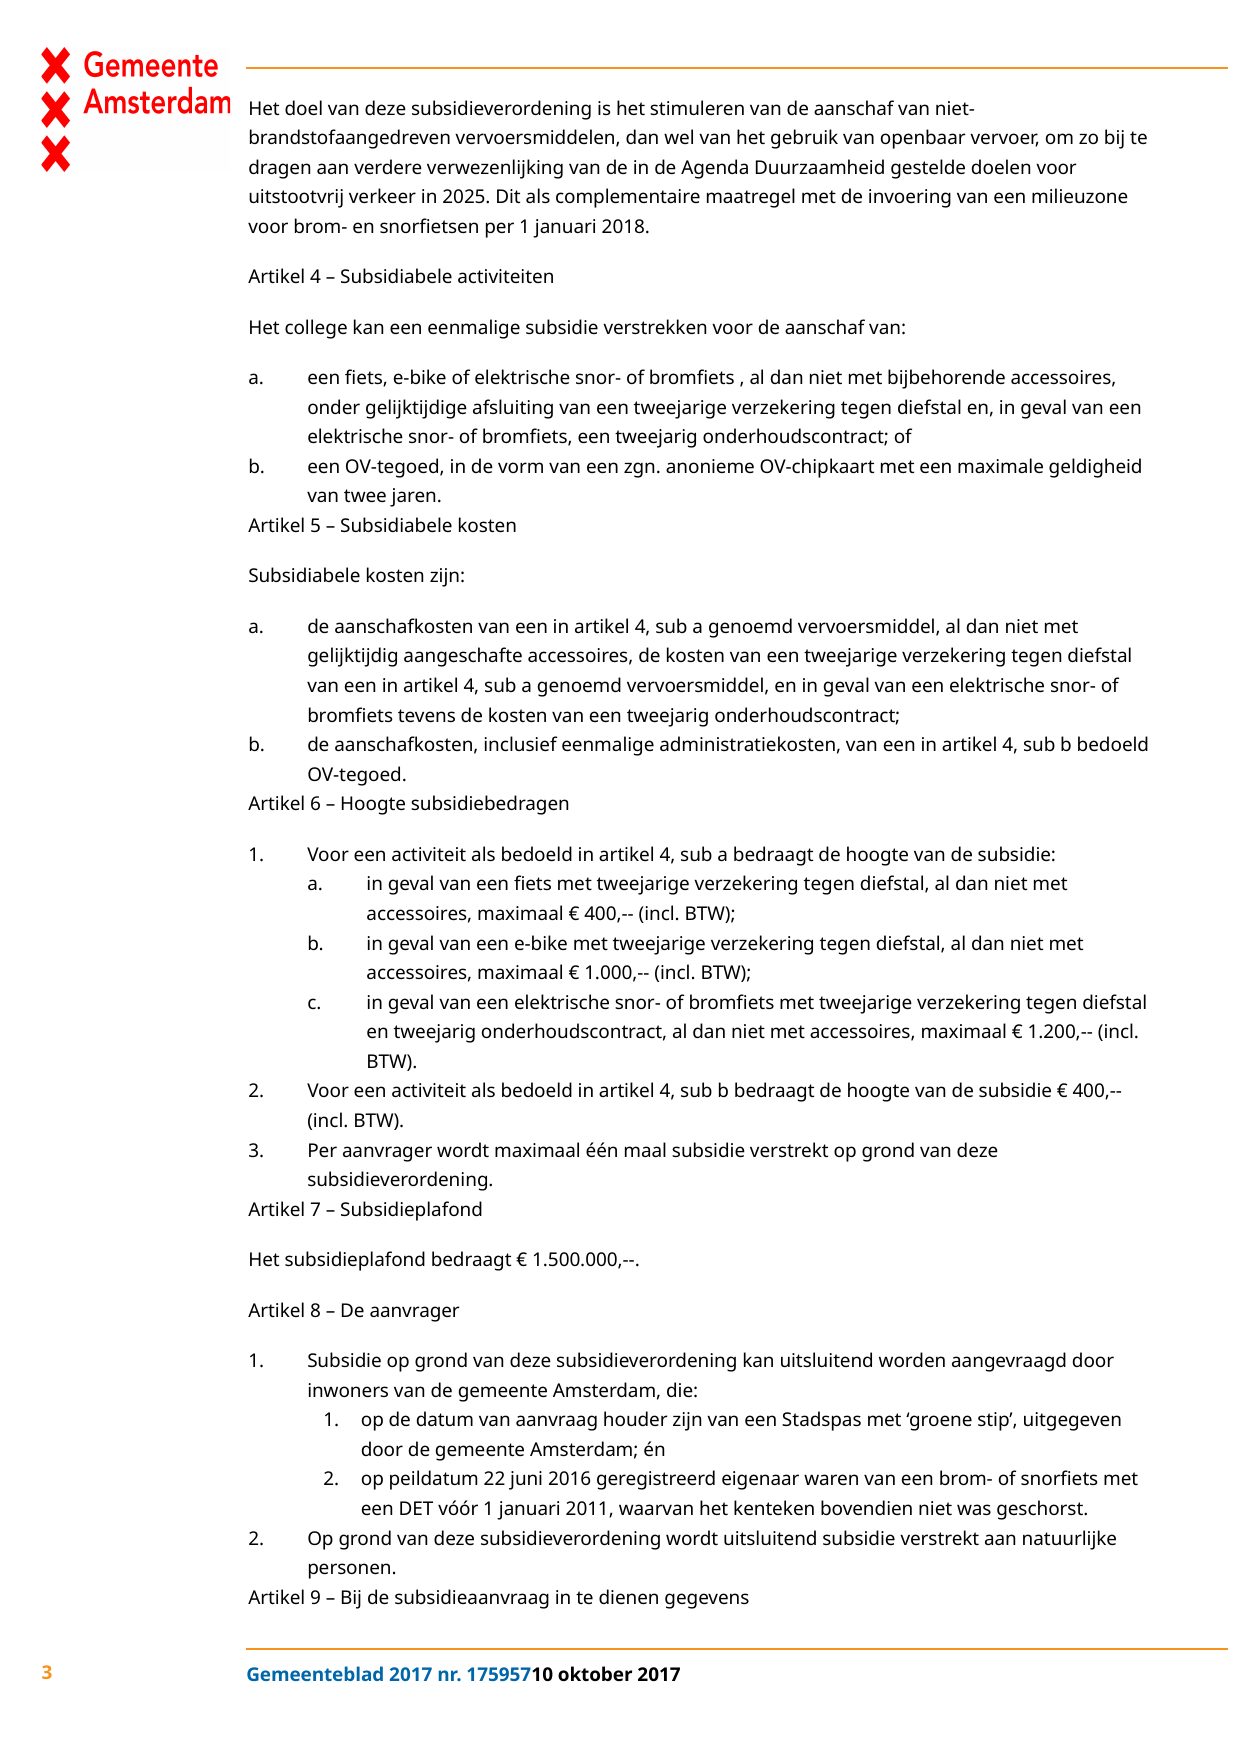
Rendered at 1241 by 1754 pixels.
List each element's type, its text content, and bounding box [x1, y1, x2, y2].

list op peildatum 22 juni 2016 geregistreerd eigenaar waren van een brom- of snorfiets met een DET vóór 1 januari 2011, waarvan het kenteken bovendien niet was geschorst. [323, 1466, 1152, 1521]
text Artikel 6 – Hoogte subsidiebedragen [248, 791, 1152, 816]
text Het college kan een eenmalige subsidie verstrekken voor de aanschaf van: [248, 314, 1152, 340]
list in geval van een elektrische snor- of bromfiets met tweejarige verzekering tegen diefstal en tweejarig onderhoudscontract, al dan niet met accessoires, maximaal € 1.200,-- (incl. BTW). [307, 989, 1152, 1074]
text Artikel 4 – Subsidiabele activiteiten [248, 263, 1152, 289]
text Het subsidieplafond bedraagt € 1.500.000,--. [248, 1246, 1152, 1272]
text Artikel 5 – Subsidiabele kosten [248, 512, 1152, 538]
text Het doel van deze subsidieverordening is het stimuleren van de aanschaf van niet-brandstofaangedreven vervoersmiddelen, dan wel van het gebruik van openbaar vervoer, om zo bij te dragen aan verdere verwezenlijking van de in de Agenda Duurzaamheid gestelde doelen voor uitstootvrij verkeer in 2025. Dit als complementaire maatregel met de invoering van een milieuzone voor brom- en snorfietsen per 1 januari 2018. [248, 95, 1152, 239]
list Voor een activiteit als bedoeld in artikel 4, sub b bedraagt de hoogte van de subsidie € 400,-- (incl. BTW). [248, 1078, 1152, 1133]
list Subsidie op grond van deze subsidieverordening kan uitsluitend worden aangevraagd door inwoners van de gemeente Amsterdam, die: [248, 1347, 1152, 1403]
list Per aanvrager wordt maximaal één maal subsidie verstrekt op grond van deze subsidieverordening. [248, 1137, 1152, 1192]
list de aanschafkosten van een in artikel 4, sub a genoemd vervoersmiddel, al dan niet met gelijktijdig aangeschafte accessoires, de kosten van een tweejarige verzekering tegen diefstal van een in artikel 4, sub a genoemd vervoersmiddel, en in geval van een elektrische snor- of bromfiets tevens de kosten van een tweejarig onderhoudscontract; [248, 613, 1152, 728]
text Artikel 7 – Subsidieplafond [248, 1196, 1152, 1222]
list in geval van een fiets met tweejarige verzekering tegen diefstal, al dan niet met accessoires, maximaal € 400,-- (incl. BTW); [307, 871, 1152, 926]
list een OV-tegoed, in de vorm van een zgn. anonieme OV-chipkaart met een maximale geldigheid van twee jaren. [248, 453, 1152, 508]
list Op grond van deze subsidieverordening wordt uitsluitend subsidie verstrekt aan natuurlijke personen. [248, 1525, 1152, 1580]
list de aanschafkosten, inclusief eenmalige administratiekosten, van een in artikel 4, sub b bedoeld OV-tegoed. [248, 731, 1152, 787]
list een fiets, e-bike of elektrische snor- of bromfiets , al dan niet met bijbehorende accessoires, onder gelijktijdige afsluiting van een tweejarige verzekering tegen diefstal en, in geval van een elektrische snor- of bromfiets, een tweejarig onderhoudscontract; of [248, 364, 1152, 449]
list op de datum van aanvraag houder zijn van een Stadspas met ‘groene stip’, uitgegeven door de gemeente Amsterdam; én [323, 1406, 1152, 1462]
text Subsidiabele kosten zijn: [248, 563, 1152, 588]
text Artikel 9 – Bij de subsidieaanvraag in te dienen gegevens [248, 1584, 1152, 1610]
picture [41, 47, 231, 172]
text Artikel 8 – De aanvrager [248, 1297, 1152, 1323]
list in geval van een e-bike met tweejarige verzekering tegen diefstal, al dan niet met accessoires, maximaal € 1.000,-- (incl. BTW); [307, 930, 1152, 985]
list Voor een activiteit als bedoeld in artikel 4, sub a bedraagt de hoogte van de subsidie: [248, 841, 1152, 867]
